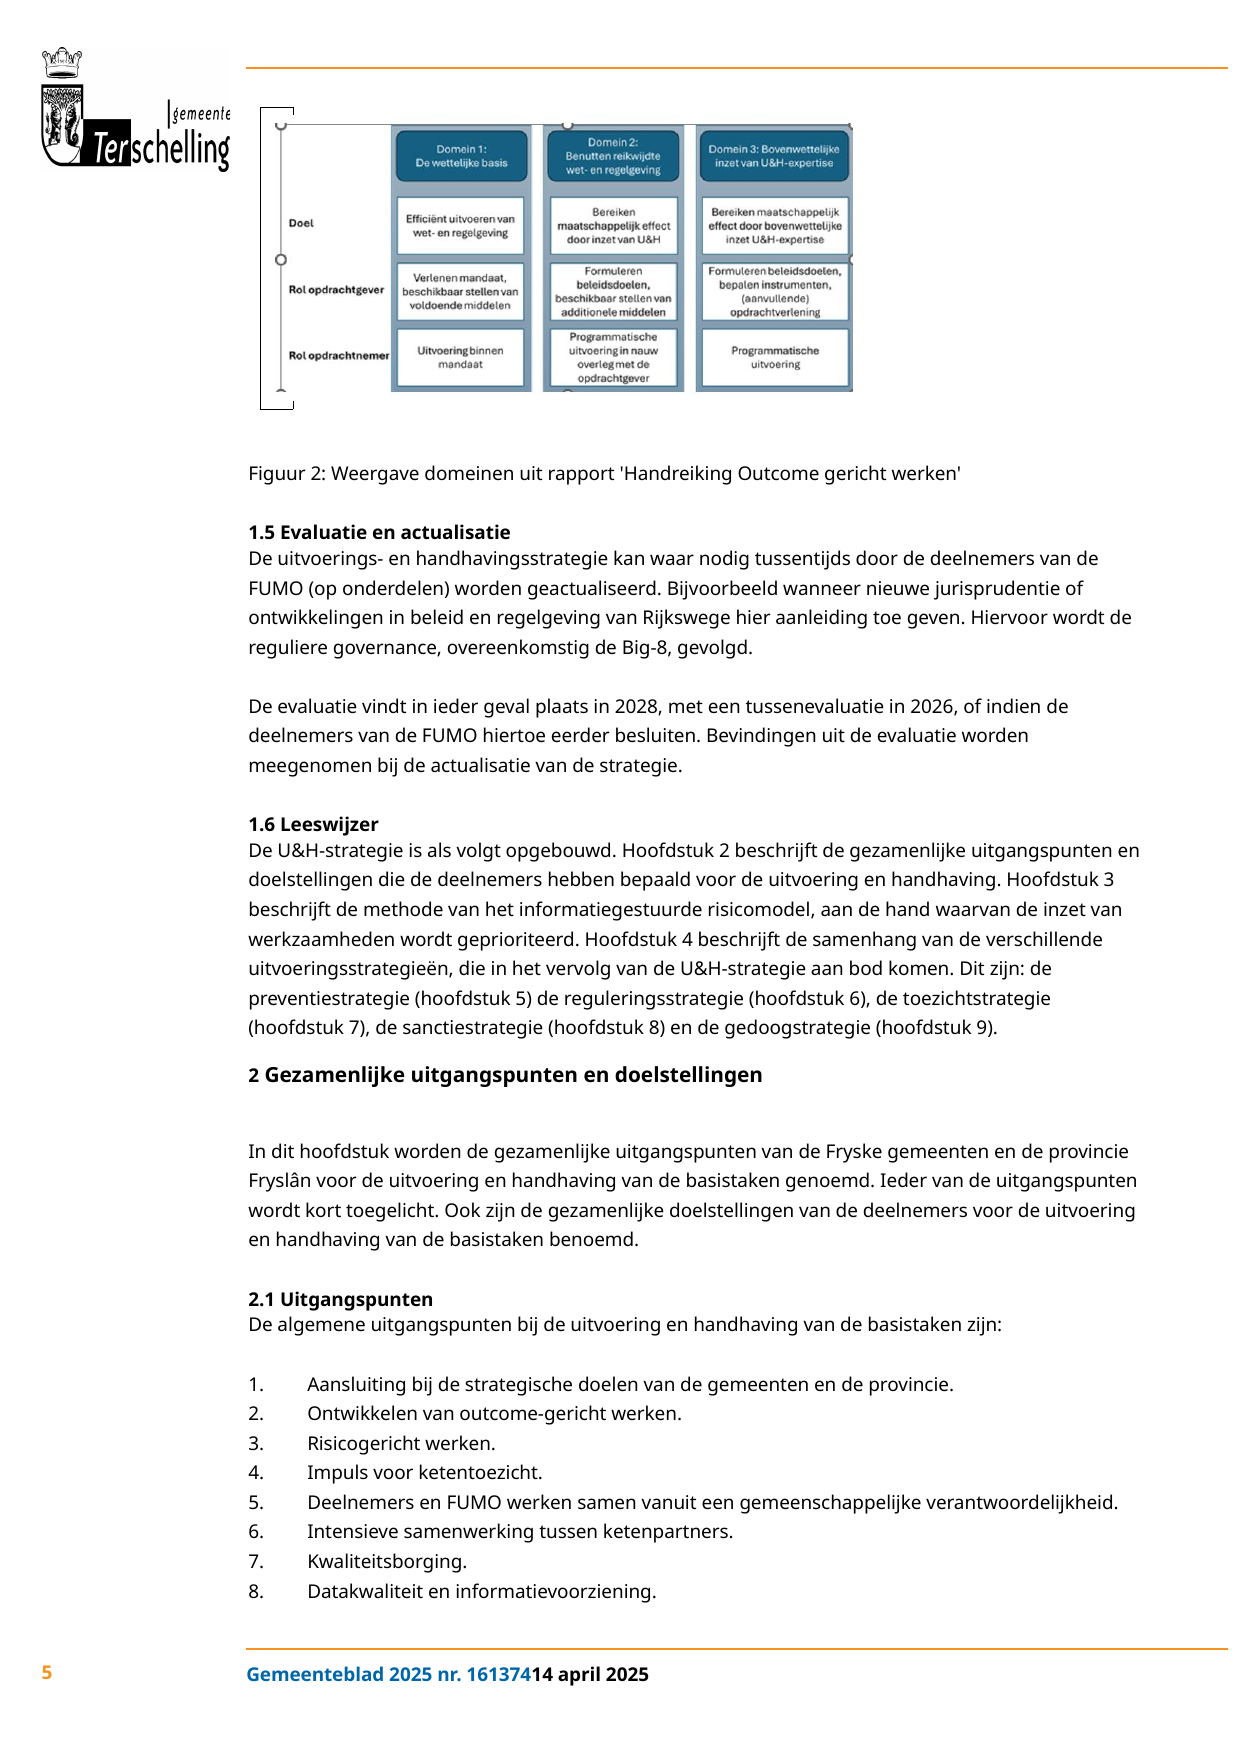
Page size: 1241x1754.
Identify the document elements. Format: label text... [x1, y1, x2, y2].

list Impuls voor ketentoezicht. [248, 1459, 1152, 1485]
list Intensieve samenwerking tussen ketenpartners. [248, 1519, 1152, 1544]
text De U&H-strategie is als volgt opgebouwd. Hoofdstuk 2 beschrijft de gezamenlijke uitgangspunten en doelstellingen die de deelnemers hebben bepaald voor de uitvoering en handhaving. Hoofdstuk 3 beschrijft de methode van het informatiegestuurde risicomodel, aan de hand waarvan de inzet van werkzaamheden wordt geprioriteerd. Hoofdstuk 4 beschrijft de samenhang van de verschillende uitvoeringsstrategieën, die in het vervolg van de U&H-strategie aan bod komen. Dit zijn: de preventiestrategie (hoofdstuk 5) de reguleringsstrategie (hoofdstuk 6), de toezichtstrategie (hoofdstuk 7), de sanctiestrategie (hoofdstuk 8) en de gedoogstrategie (hoofdstuk 9). [248, 837, 1152, 1040]
list Risicogericht werken. [248, 1430, 1152, 1456]
list Kwaliteitsborging. [248, 1548, 1152, 1574]
text 2 Gezamenlijke uitgangspunten en doelstellingen [248, 1060, 1152, 1089]
list Ontwikkelen van outcome-gericht werken. [248, 1400, 1152, 1426]
text Figuur 2: Weergave domeinen uit rapport 'Handreiking Outcome gericht werken' [248, 460, 1152, 486]
list Deelnemers en FUMO werken samen vanuit een gemeenschappelijke verantwoordelijkheid. [248, 1489, 1152, 1515]
text De evaluatie vindt in ieder geval plaats in 2028, met een tussenevaluatie in 2026, of indien de deelnemers van de FUMO hiertoe eerder besluiten. Bevindingen uit de evaluatie worden meegenomen bij de actualisatie van de strategie. [248, 693, 1152, 778]
list Datakwaliteit en informatievoorziening. [248, 1578, 1152, 1603]
list Aansluiting bij de strategische doelen van de gemeenten en de provincie. [248, 1371, 1152, 1396]
picture [41, 47, 231, 172]
text 1.6 Leeswijzer [248, 811, 1152, 837]
text 1.5 Evaluatie en actualisatie [248, 519, 1152, 545]
text In dit hoofdstuk worden de gezamenlijke uitgangspunten van de Fryske gemeenten en de provincie Fryslân voor de uitvoering en handhaving van de basistaken genoemd. Ieder van de uitgangspunten wordt kort toegelicht. Ook zijn de gezamenlijke doelstellingen van de deelnemers voor de uitvoering en handhaving van de basistaken benoemd. [248, 1138, 1152, 1252]
text De algemene uitgangspunten bij de uitvoering en handhaving van de basistaken zijn: [248, 1312, 1152, 1337]
text De uitvoerings- en handhavingsstrategie kan waar nodig tussentijds door de deelnemers van de FUMO (op onderdelen) worden geactualiseerd. Bijvoorbeeld wanneer nieuwe jurisprudentie of ontwikkelingen in beleid en regelgeving van Rijkswege hier aanleiding toe geven. Hiervoor wordt de reguliere governance, overeenkomstig de Big-8, gevolgd. [248, 545, 1152, 659]
text 2.1 Uitgangspunten [248, 1286, 1152, 1312]
picture [268, 115, 860, 401]
